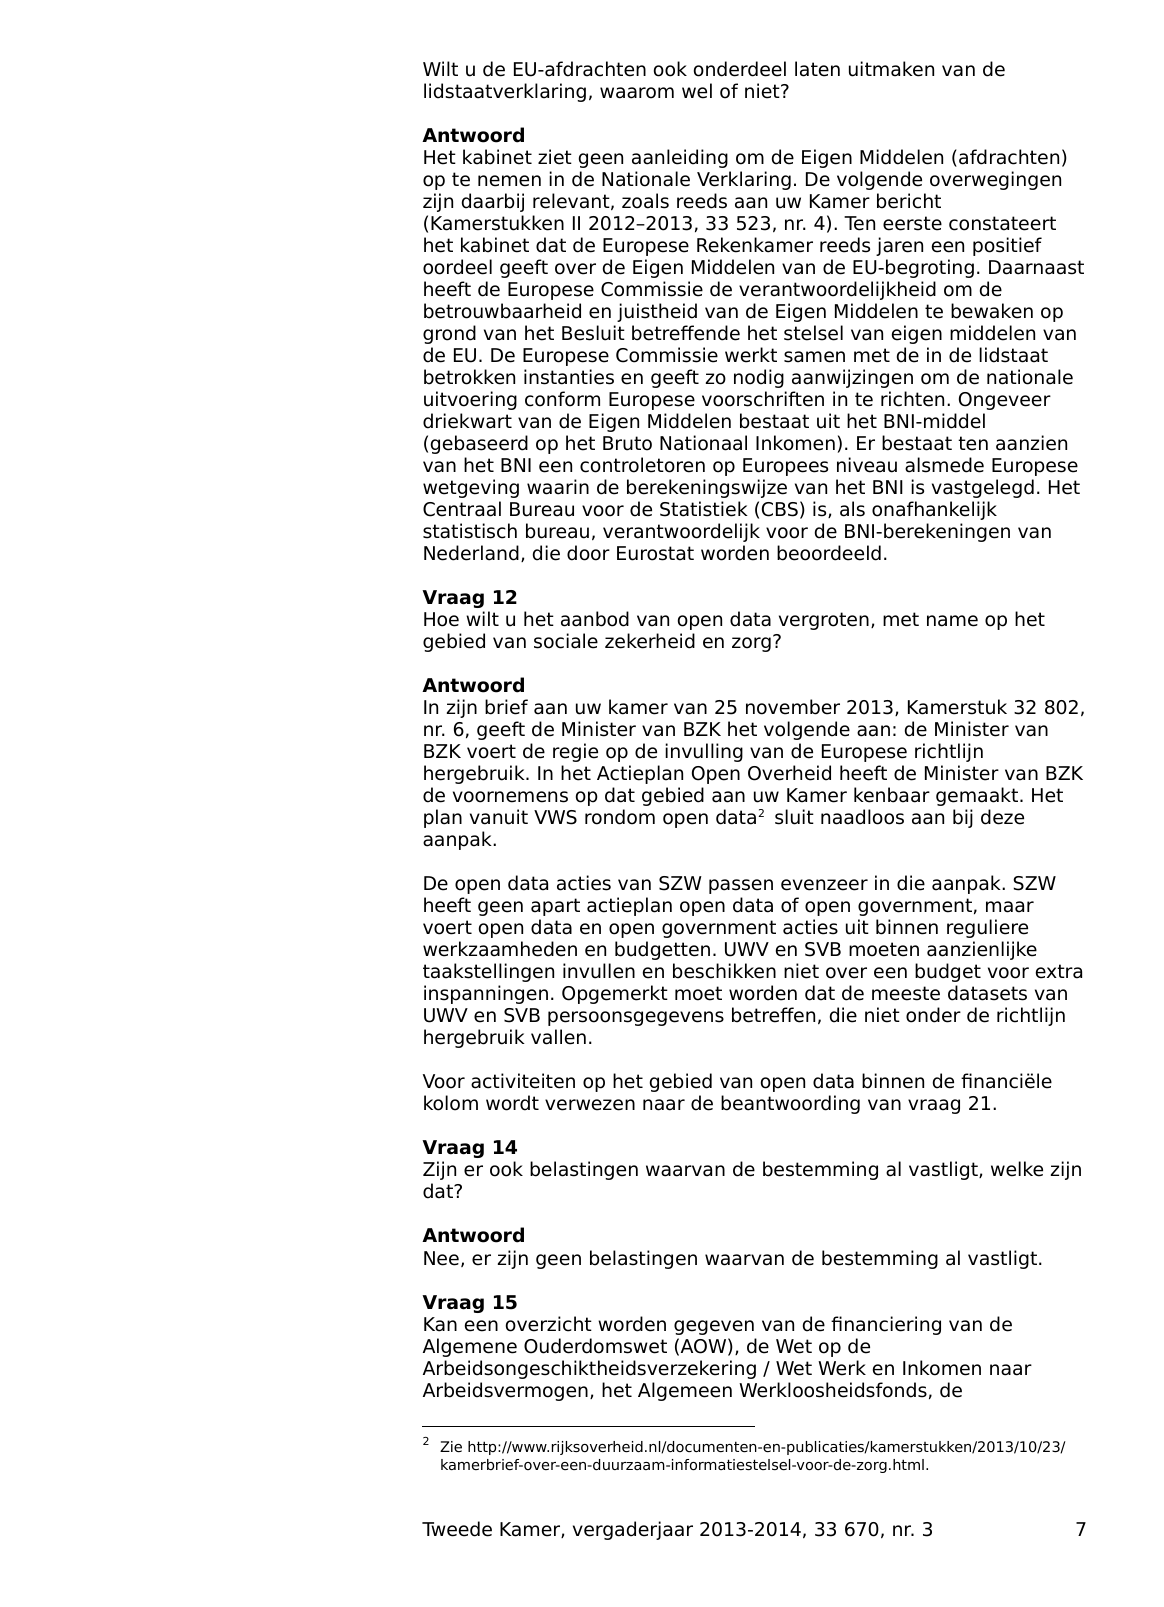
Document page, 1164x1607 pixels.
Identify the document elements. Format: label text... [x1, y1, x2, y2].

text Hoe wilt u het aanbod van open data vergroten, met name op het gebied van sociale zekerheid en zorg? [422, 609, 1087, 653]
text In zijn brief aan uw kamer van 25 november 2013, Kamerstuk 32 802, nr. 6, geeft de Minister van BZK het volgende aan: de Minister van BZK voert de regie op de invulling van de Europese richtlijn hergebruik. In het Actieplan Open Overheid heeft de Minister van BZK de voornemens op dat gebied aan uw Kamer kenbaar gemaakt. Het plan vanuit VWS rondom open data sluit naadloos aan bij deze aanpak. [422, 697, 1087, 851]
text De open data acties van SZW passen evenzeer in die aanpak. SZW heeft geen apart actieplan open data of open government, maar voert open data en open government acties uit binnen reguliere werkzaamheden en budgetten. UWV en SVB moeten aanzienlijke taakstellingen invullen en beschikken niet over een budget voor extra inspanningen. Opgemerkt moet worden dat de meeste datasets van UWV en SVB persoonsgegevens betreffen, die niet onder de richtlijn hergebruik vallen. [422, 873, 1087, 1049]
text Zijn er ook belastingen waarvan de bestemming al vastligt, welke zijn dat? [422, 1159, 1087, 1203]
text Antwoord [422, 1225, 1087, 1247]
text Antwoord [422, 125, 1087, 147]
text Vraag 15 [422, 1292, 1087, 1313]
text Nee, er zijn geen belastingen waarvan de bestemming al vastligt. [422, 1247, 1087, 1269]
text Zie http://www.rijksoverheid.nl/documenten-en-publicaties/kamerstukken/2013/10/23/kamerbrief-over-een-duurzaam-informatiestelsel-voor-de-zorg.html. [422, 1435, 1087, 1474]
text Vraag 14 [422, 1137, 1087, 1159]
text Antwoord [422, 675, 1087, 697]
text Kan een overzicht worden gegeven van de financiering van de Algemene Ouderdomswet (AOW), de Wet op de Arbeidsongeschiktheidsverzekering / Wet Werk en Inkomen naar Arbeidsvermogen, het Algemeen Werkloosheidsfonds, de [422, 1313, 1087, 1401]
text Het kabinet ziet geen aanleiding om de Eigen Middelen (afdrachten) op te nemen in de Nationale Verklaring. De volgende overwegingen zijn daarbij relevant, zoals reeds aan uw Kamer bericht (Kamerstukken II 2012–2013, 33 523, nr. 4). Ten eerste constateert het kabinet dat de Europese Rekenkamer reeds jaren een positief oordeel geeft over de Eigen Middelen van de EU-begroting. Daarnaast heeft de Europese Commissie de verantwoordelijkheid om de betrouwbaarheid en juistheid van de Eigen Middelen te bewaken op grond van het Besluit betreffende het stelsel van eigen middelen van de EU. De Europese Commissie werkt samen met de in de lidstaat betrokken instanties en geeft zo nodig aanwijzingen om de nationale uitvoering conform Europese voorschriften in te richten. Ongeveer driekwart van de Eigen Middelen bestaat uit het BNI-middel (gebaseerd op het Bruto Nationaal Inkomen). Er bestaat ten aanzien van het BNI een controletoren op Europees niveau alsmede Europese wetgeving waarin de berekeningswijze van het BNI is vastgelegd. Het Centraal Bureau voor de Statistiek (CBS) is, als onafhankelijk statistisch bureau, verantwoordelijk voor de BNI-berekeningen van Nederland, die door Eurostat worden beoordeeld. [422, 147, 1087, 565]
text Voor activiteiten op het gebied van open data binnen de financiële kolom wordt verwezen naar de beantwoording van vraag 21. [422, 1071, 1087, 1115]
text Vraag 12 [422, 587, 1087, 609]
text Wilt u de EU-afdrachten ook onderdeel laten uitmaken van de lidstaatverklaring, waarom wel of niet? [422, 59, 1087, 103]
